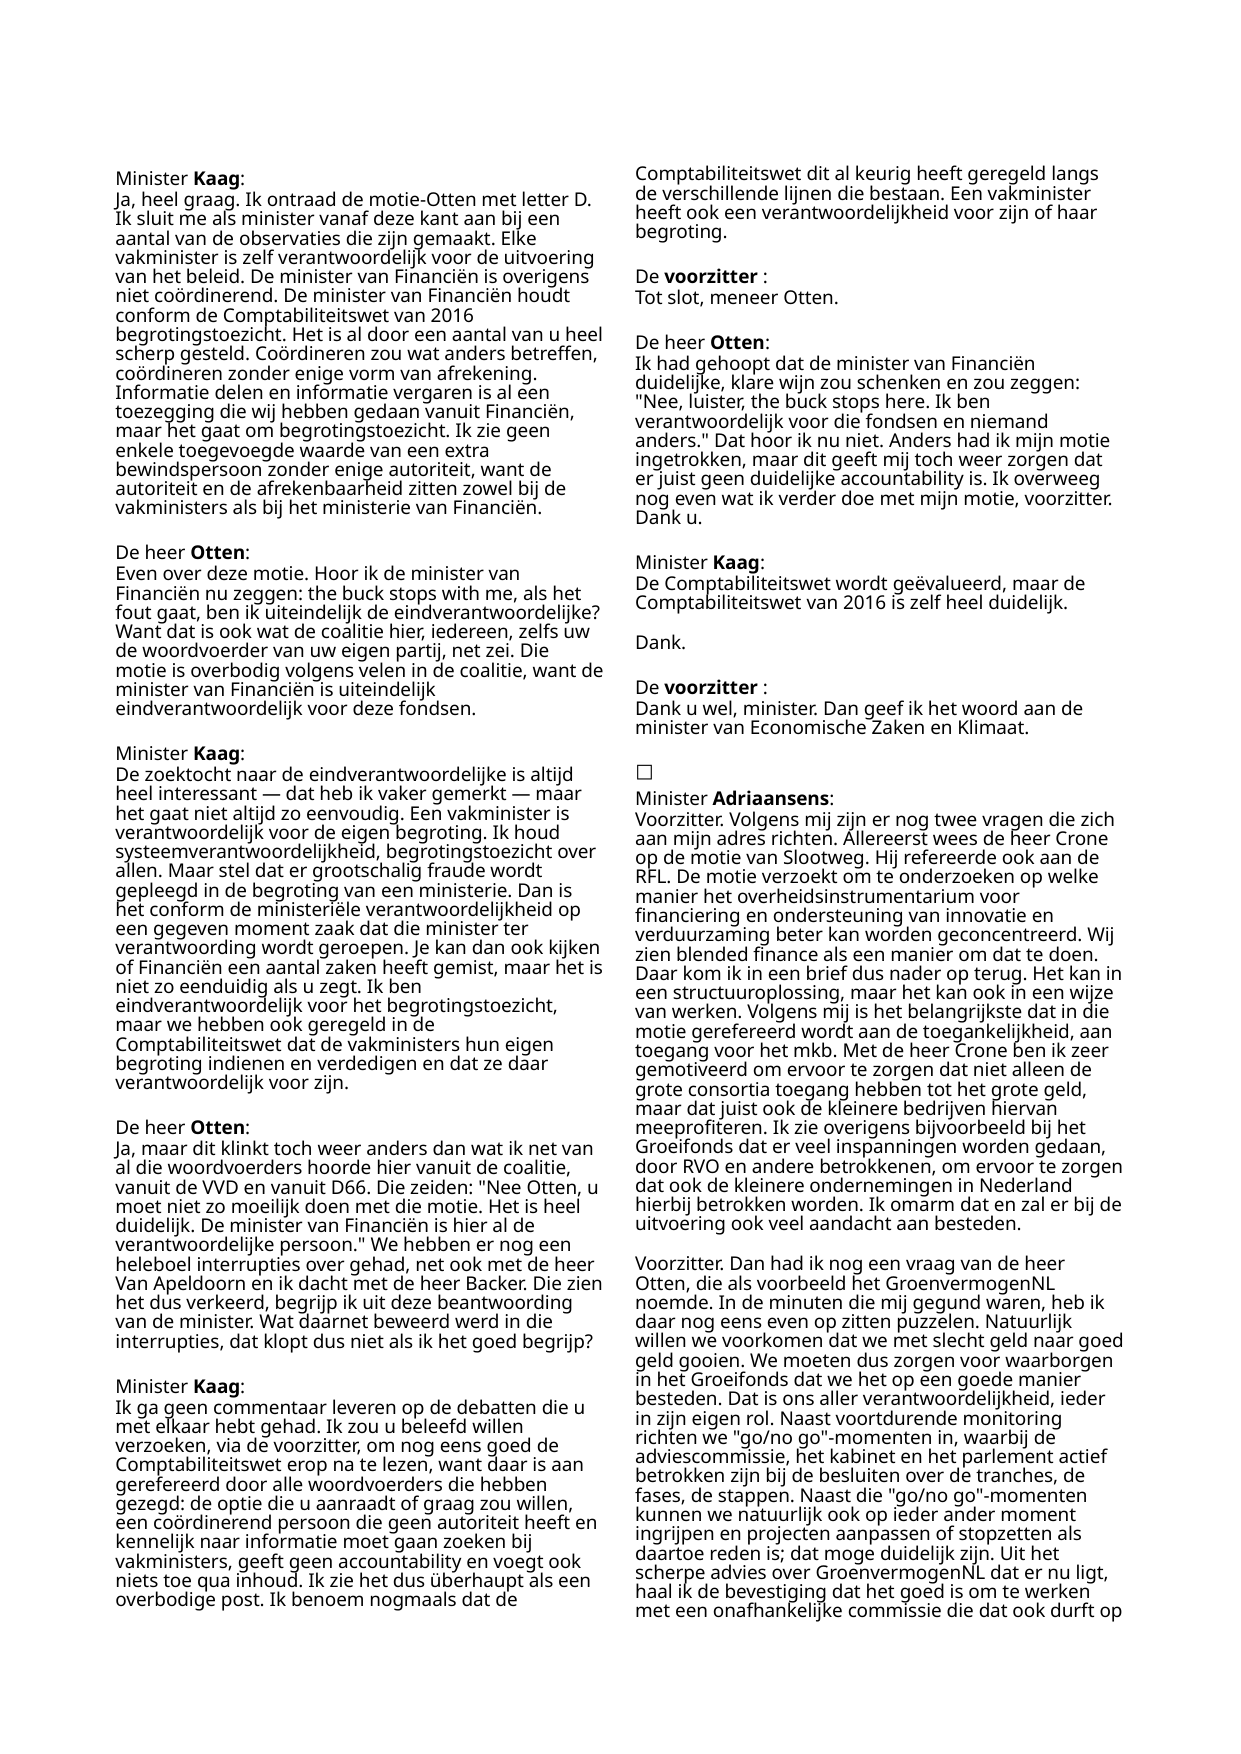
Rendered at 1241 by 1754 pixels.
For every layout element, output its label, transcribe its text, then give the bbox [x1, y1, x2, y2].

text Even over deze motie. Hoor ik de minister van Financiën nu zeggen: the buck stops with me, als het fout gaat, ben ik uiteindelijk de eindverantwoordelijke? Want dat is ook wat de coalitie hier, iedereen, zelfs uw de woordvoerder van uw eigen partij, net zei. Die motie is overbodig volgens velen in de coalitie, want de minister van Financiën is uiteindelijk eindverantwoordelijk voor deze fondsen. [115, 565, 605, 719]
text Voorzitter. Dan had ik nog een vraag van de heer Otten, die als voorbeeld het GroenvermogenNL noemde. In de minuten die mij gegund waren, heb ik daar nog eens even op zitten puzzelen. Natuurlijk willen we voorkomen dat we met slecht geld naar goed geld gooien. We moeten dus zorgen voor waarborgen in het Groeifonds dat we het op een goede manier besteden. Dat is ons aller verantwoordelijkheid, ieder in zijn eigen rol. Naast voortdurende monitoring richten we "go/no go"-momenten in, waarbij de adviescommissie, het kabinet en het parlement actief betrokken zijn bij de besluiten over de tranches, de fases, de stappen. Naast die "go/no go"-momenten kunnen we natuurlijk ook op ieder ander moment ingrijpen en projecten aanpassen of stopzetten als daartoe reden is; dat moge duidelijk zijn. Uit het scherpe advies over GroenvermogenNL dat er nu ligt, haal ik de bevestiging dat het goed is om te werken met een onafhankelijke commissie die dat ook durft op [635, 1255, 1125, 1622]
text Ja, heel graag. Ik ontraad de motie-Otten met letter D. Ik sluit me als minister vanaf deze kant aan bij een aantal van de observaties die zijn gemaakt. Elke vakminister is zelf verantwoordelijk voor de uitvoering van het beleid. De minister van Financiën is overigens niet coördinerend. De minister van Financiën houdt conform de Comptabiliteitswet van 2016 begrotingstoezicht. Het is al door een aantal van u heel scherp gesteld. Coördineren zou wat anders betreffen, coördineren zonder enige vorm van afrekening. Informatie delen en informatie vergaren is al een toezegging die wij hebben gedaan vanuit Financiën, maar het gaat om begrotingstoezicht. Ik zie geen enkele toegevoegde waarde van een extra bewindspersoon zonder enige autoriteit, want de autoriteit en de afrekenbaarheid zitten zowel bij de vakministers als bij het ministerie van Financiën. [115, 191, 605, 519]
text De heer Otten: [115, 1114, 605, 1140]
text Minister Adriaansens: [635, 785, 1125, 811]
text De heer Otten: [115, 539, 605, 565]
text Ik had gehoopt dat de minister van Financiën duidelijke, klare wijn zou schenken en zou zeggen: "Nee, luister, the buck stops here. Ik ben verantwoordelijk voor die fondsen en niemand anders." Dat hoor ik nu niet. Anders had ik mijn motie ingetrokken, maar dit geeft mij toch weer zorgen dat er juist geen duidelijke accountability is. Ik overweeg nog even wat ik verder doe met mijn motie, voorzitter. Dank u. [635, 355, 1125, 528]
text Tot slot, meneer Otten. [635, 289, 1125, 308]
text De heer Otten: [635, 329, 1125, 355]
text Voorzitter. Volgens mij zijn er nog twee vragen die zich aan mijn adres richten. Allereerst wees de heer Crone op de motie van Slootweg. Hij refereerde ook aan de RFL. De motie verzoekt om te onderzoeken op welke manier het overheidsinstrumentarium voor financiering en ondersteuning van innovatie en verduurzaming beter kan worden geconcentreerd. Wij zien blended finance als een manier om dat te doen. Daar kom ik in een brief dus nader op terug. Het kan in een structuuroplossing, maar het kan ook in een wijze van werken. Volgens mij is het belangrijkste dat in die motie gerefereerd wordt aan de toegankelijkheid, aan toegang voor het mkb. Met de heer Crone ben ik zeer gemotiveerd om ervoor te zorgen dat niet alleen de grote consortia toegang hebben tot het grote geld, maar dat juist ook de kleinere bedrijven hiervan meeprofiteren. Ik zie overigens bijvoorbeeld bij het Groeifonds dat er veel inspanningen worden gedaan, door RVO en andere betrokkenen, om ervoor te zorgen dat ook de kleinere ondernemingen in Nederland hierbij betrokken worden. Ik omarm dat en zal er bij de uitvoering ook veel aandacht aan besteden. [635, 811, 1125, 1235]
text De Comptabiliteitswet wordt geëvalueerd, maar de Comptabiliteitswet van 2016 is zelf heel duidelijk. [635, 575, 1125, 613]
text ⬜ [635, 759, 1125, 785]
text Minister Kaag: [115, 165, 605, 191]
text De zoektocht naar de eindverantwoordelijke is altijd heel interessant — dat heb ik vaker gemerkt — maar het gaat niet altijd zo eenvoudig. Een vakminister is verantwoordelijk voor de eigen begroting. Ik houd systeemverantwoordelijkheid, begrotingstoezicht over allen. Maar stel dat er grootschalig fraude wordt gepleegd in de begroting van een ministerie. Dan is het conform de ministeriële verantwoordelijkheid op een gegeven moment zaak dat die minister ter verantwoording wordt geroepen. Je kan dan ook kijken of Financiën een aantal zaken heeft gemist, maar het is niet zo eenduidig als u zegt. Ik ben eindverantwoordelijk voor het begrotingstoezicht, maar we hebben ook geregeld in de Comptabiliteitswet dat de vakministers hun eigen begroting indienen en verdedigen en dat ze daar verantwoordelijk voor zijn. [115, 766, 605, 1093]
text Dank. [635, 634, 1125, 653]
text De voorzitter : [635, 674, 1125, 700]
text Comptabiliteitswet dit al keurig heeft geregeld langs de verschillende lijnen die bestaan. Een vakminister heeft ook een verantwoordelijkheid voor zijn of haar begroting. [635, 165, 1125, 242]
text De voorzitter : [635, 263, 1125, 289]
text Minister Kaag: [115, 740, 605, 766]
text Ja, maar dit klinkt toch weer anders dan wat ik net van al die woordvoerders hoorde hier vanuit de coalitie, vanuit de VVD en vanuit D66. Die zeiden: "Nee Otten, u moet niet zo moeilijk doen met die motie. Het is heel duidelijk. De minister van Financiën is hier al de verantwoordelijke persoon." We hebben er nog een heleboel interrupties over gehad, net ook met de heer Van Apeldoorn en ik dacht met de heer Backer. Die zien het dus verkeerd, begrijp ik uit deze beantwoording van de minister. Wat daarnet beweerd werd in die interrupties, dat klopt dus niet als ik het goed begrijp? [115, 1140, 605, 1352]
text Dank u wel, minister. Dan geef ik het woord aan de minister van Economische Zaken en Klimaat. [635, 700, 1125, 738]
text Minister Kaag: [635, 549, 1125, 575]
text Minister Kaag: [115, 1373, 605, 1399]
text Ik ga geen commentaar leveren op de debatten die u met elkaar hebt gehad. Ik zou u beleefd willen verzoeken, via de voorzitter, om nog eens goed de Comptabiliteitswet erop na te lezen, want daar is aan gerefereerd door alle woordvoerders die hebben gezegd: de optie die u aanraadt of graag zou willen, een coördinerend persoon die geen autoriteit heeft en kennelijk naar informatie moet gaan zoeken bij vakministers, geeft geen accountability en voegt ook niets toe qua inhoud. Ik zie het dus überhaupt als een overbodige post. Ik benoem nogmaals dat de [115, 1399, 605, 1611]
